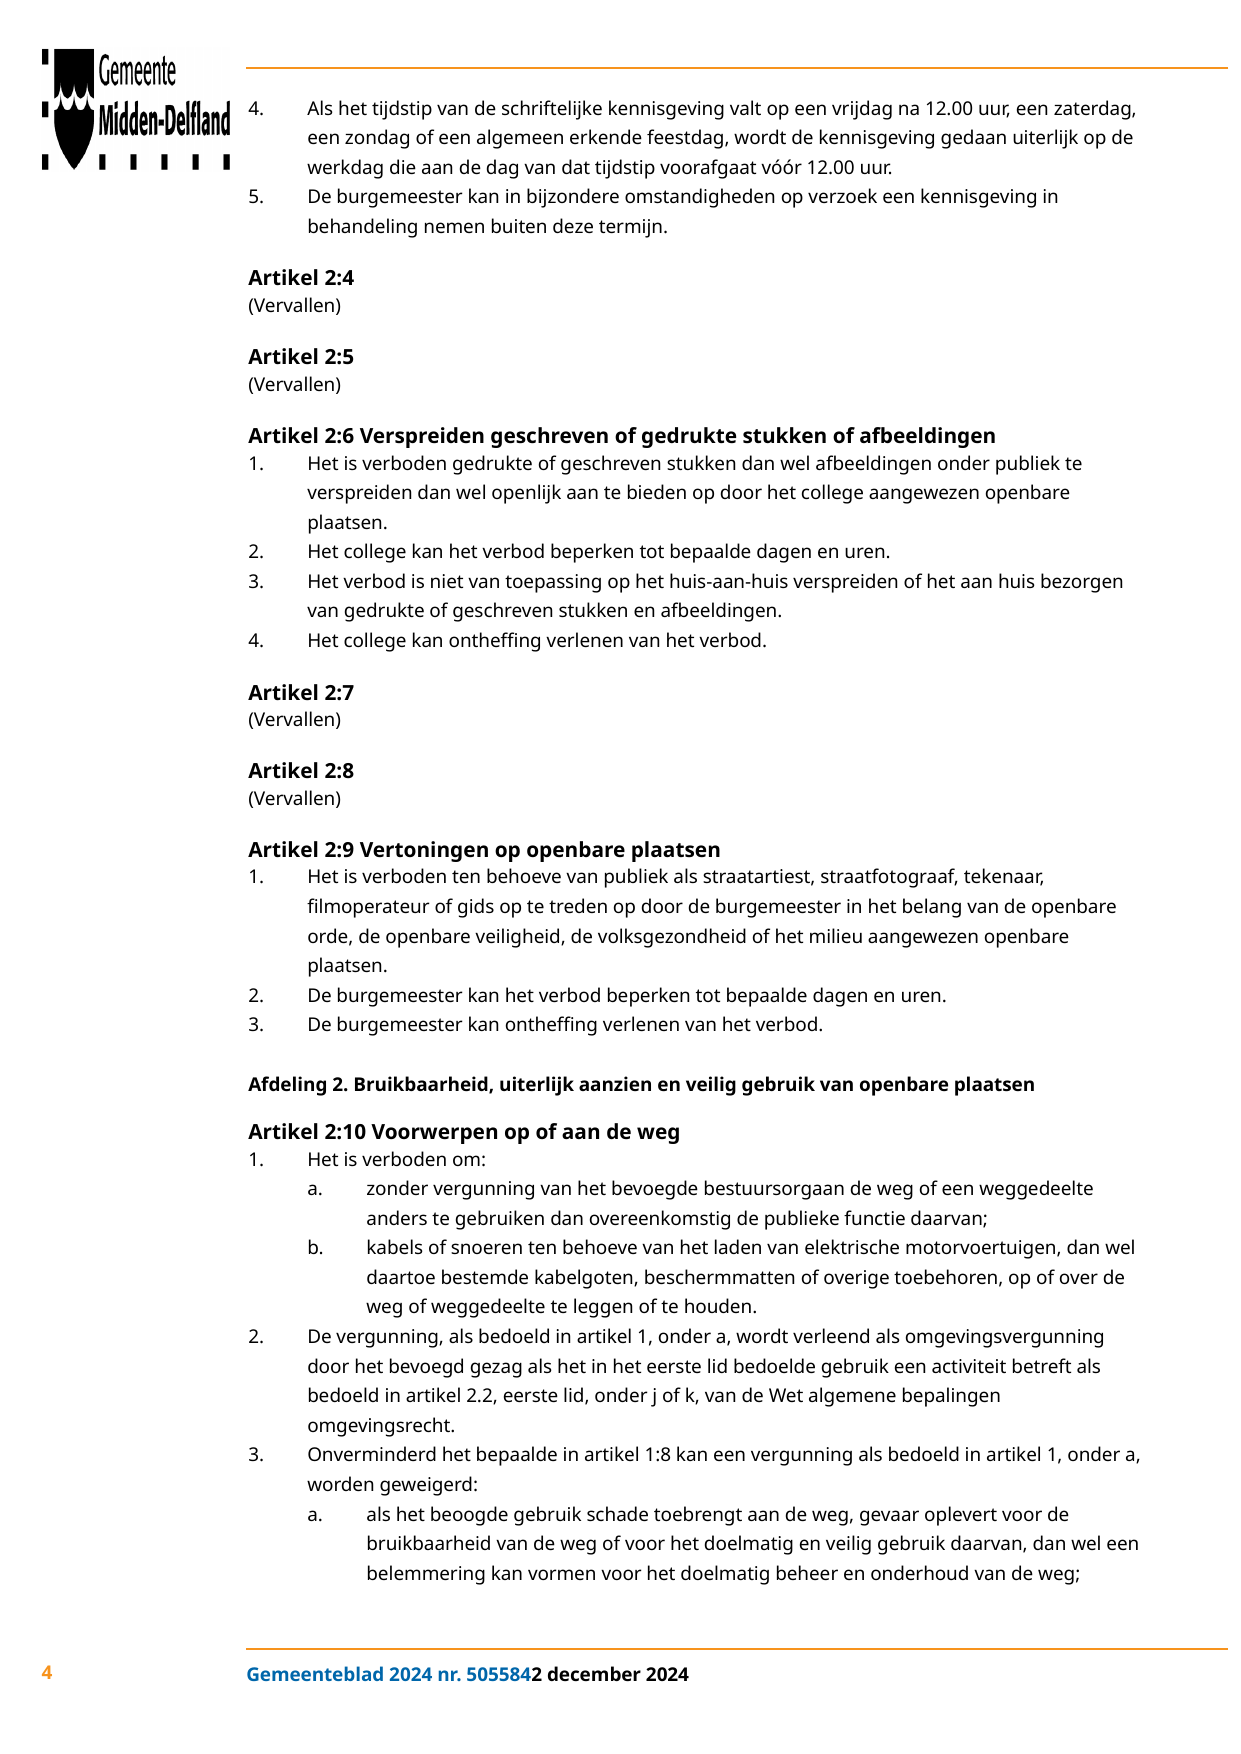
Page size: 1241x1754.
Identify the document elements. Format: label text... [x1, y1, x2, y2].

text Artikel 2:6 Verspreiden geschreven of gedrukte stukken of afbeeldingen [248, 421, 1152, 450]
list kabels of snoeren ten behoeve van het laden van elektrische motorvoertuigen, dan wel daartoe bestemde kabelgoten, beschermmatten of overige toebehoren, op of over de weg of weggedeelte te leggen of te houden. [307, 1234, 1152, 1319]
list Het verbod is niet van toepassing op het huis-aan-huis verspreiden of het aan huis bezorgen van gedrukte of geschreven stukken en afbeeldingen. [248, 568, 1152, 623]
text Artikel 2:5 [248, 342, 1152, 371]
list Het college kan ontheffing verlenen van het verbod. [248, 627, 1152, 653]
list Het is verboden gedrukte of geschreven stukken dan wel afbeeldingen onder publiek te verspreiden dan wel openlijk aan te bieden op door het college aangewezen openbare plaatsen. [248, 450, 1152, 534]
list Als het tijdstip van de schriftelijke kennisgeving valt op een vrijdag na 12.00 uur, een zaterdag, een zondag of een algemeen erkende feestdag, wordt de kennisgeving gedaan uiterlijk op de werkdag die aan de dag van dat tijdstip voorafgaat vóór 12.00 uur. [248, 95, 1152, 180]
list De burgemeester kan ontheffing verlenen van het verbod. [248, 1012, 1152, 1037]
text Artikel 2:9 Vertoningen op openbare plaatsen [248, 835, 1152, 864]
list zonder vergunning van het bevoegde bestuursorgaan de weg of een weggedeelte anders te gebruiken dan overeenkomstig de publieke functie daarvan; [307, 1175, 1152, 1231]
text (Vervallen) [248, 292, 1152, 318]
list Het is verboden ten behoeve van publiek als straatartiest, straatfotograaf, tekenaar, filmoperateur of gids op te treden op door de burgemeester in het belang van de openbare orde, de openbare veiligheid, de volksgezondheid of het milieu aangewezen openbare plaatsen. [248, 864, 1152, 978]
list De burgemeester kan het verbod beperken tot bepaalde dagen en uren. [248, 982, 1152, 1008]
text (Vervallen) [248, 706, 1152, 732]
list De vergunning, als bedoeld in artikel 1, onder a, wordt verleend als omgevingsvergunning door het bevoegd gezag als het in het eerste lid bedoelde gebruik een activiteit betreft als bedoeld in artikel 2.2, eerste lid, onder j of k, van de Wet algemene bepalingen omgevingsrecht. [248, 1323, 1152, 1438]
text Artikel 2:10 Voorwerpen op of aan de weg [248, 1117, 1152, 1146]
picture [41, 47, 231, 172]
list Het is verboden om: [248, 1146, 1152, 1172]
text Artikel 2:7 [248, 678, 1152, 706]
list Onverminderd het bepaalde in artikel 1:8 kan een vergunning als bedoeld in artikel 1, onder a, worden geweigerd: [248, 1442, 1152, 1497]
list De burgemeester kan in bijzondere omstandigheden op verzoek een kennisgeving in behandeling nemen buiten deze termijn. [248, 183, 1152, 239]
text (Vervallen) [248, 785, 1152, 811]
list Het college kan het verbod beperken tot bepaalde dagen en uren. [248, 538, 1152, 564]
text Artikel 2:4 [248, 263, 1152, 292]
text Artikel 2:8 [248, 756, 1152, 785]
text (Vervallen) [248, 371, 1152, 397]
text Afdeling 2. Bruikbaarheid, uiterlijk aanzien en veilig gebruik van openbare plaatsen [248, 1071, 1152, 1097]
list als het beoogde gebruik schade toebrengt aan de weg, gevaar oplevert voor de bruikbaarheid van de weg of voor het doelmatig en veilig gebruik daarvan, dan wel een belemmering kan vormen voor het doelmatig beheer en onderhoud van de weg; [307, 1501, 1152, 1586]
